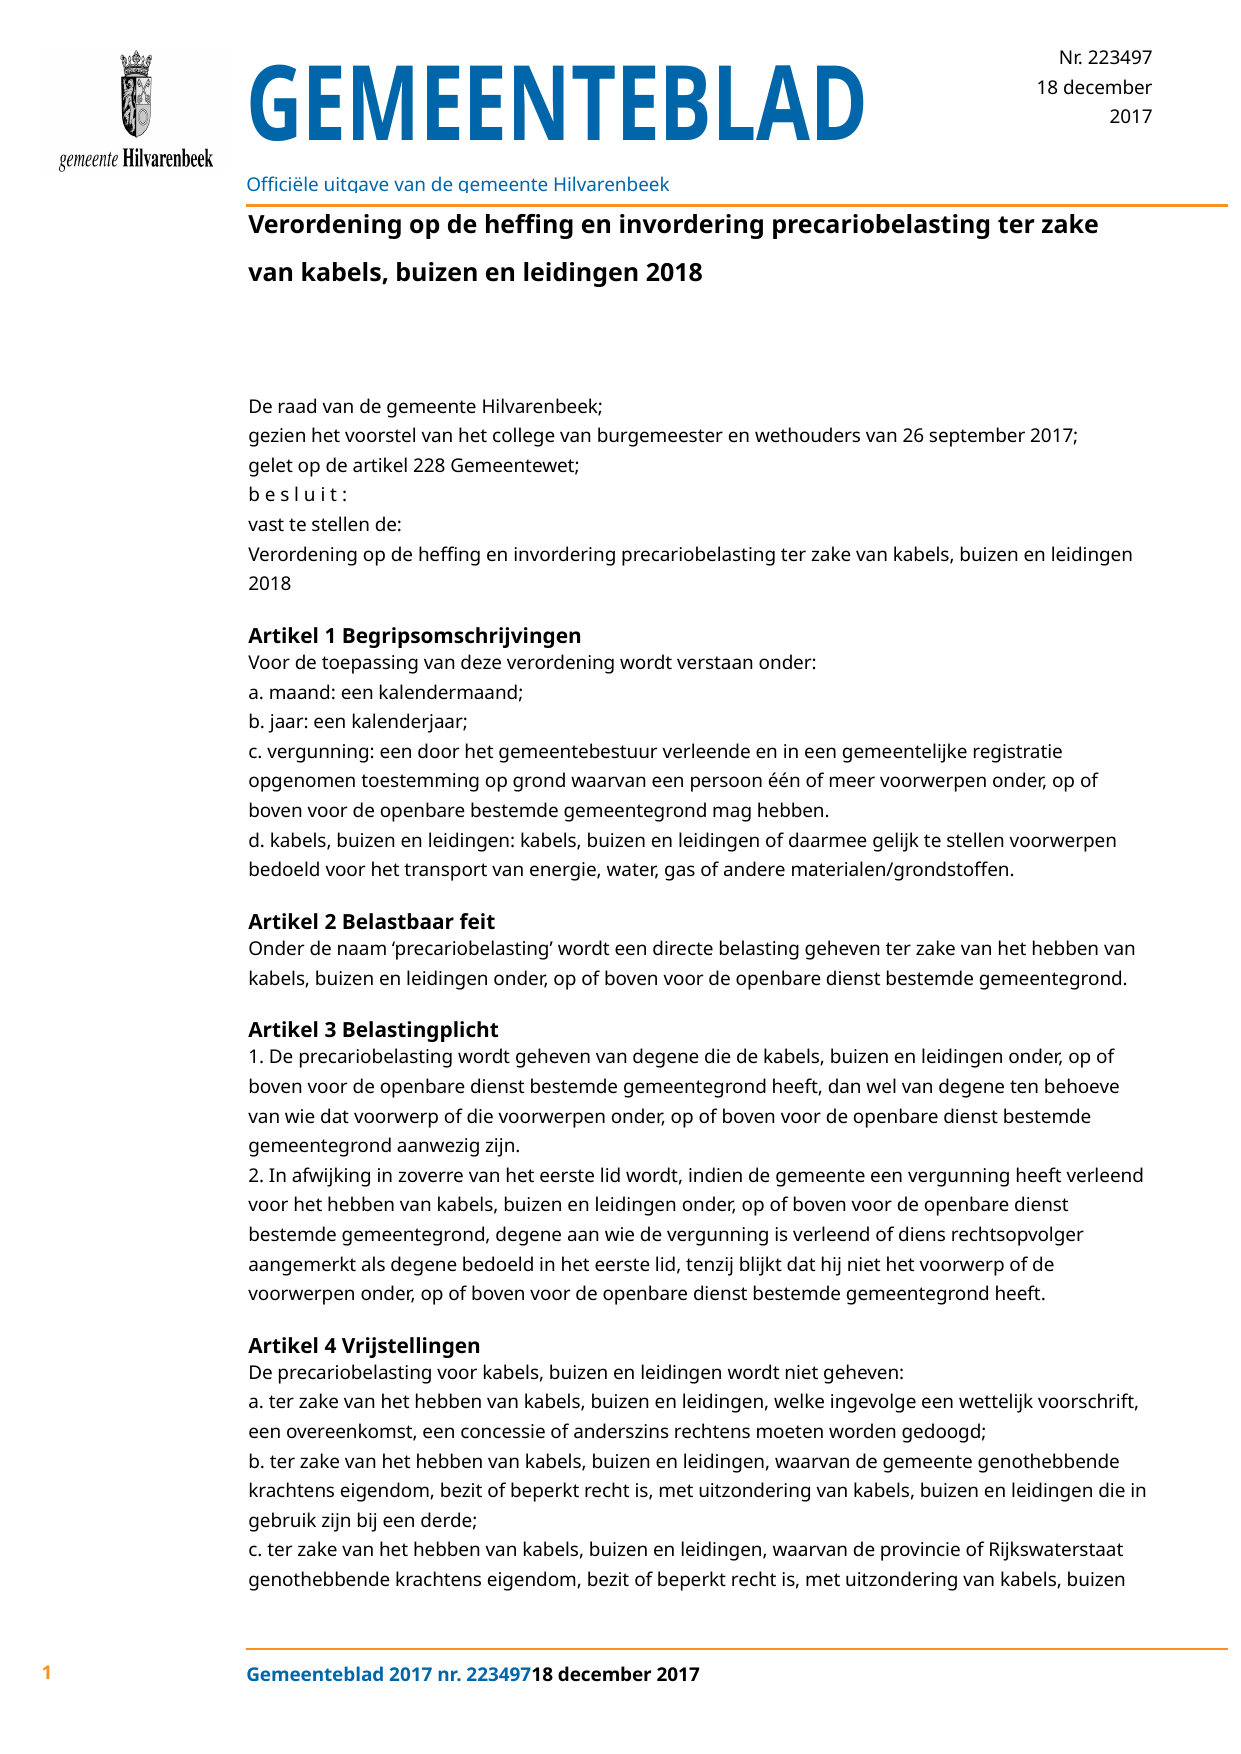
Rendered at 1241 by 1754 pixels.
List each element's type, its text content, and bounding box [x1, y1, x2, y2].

text b e s l u i t : [248, 482, 1152, 507]
text Artikel 3 Belastingplicht [248, 1015, 1152, 1044]
text a. maand: een kalendermaand; [248, 679, 1152, 704]
text c. ter zake van het hebben van kabels, buizen en leidingen, waarvan de provincie of Rijkswaterstaat genothebbende krachtens eigendom, bezit of beperkt recht is, met uitzondering van kabels, buizen [248, 1537, 1152, 1592]
text a. ter zake van het hebben van kabels, buizen en leidingen, welke ingevolge een wettelijk voorschrift, een overeenkomst, een concessie of anderszins rechtens moeten worden gedoogd; [248, 1389, 1152, 1444]
text gezien het voorstel van het college van burgemeester en wethouders van 26 september 2017; [248, 422, 1152, 448]
text Artikel 4 Vrijstellingen [248, 1331, 1152, 1359]
text Artikel 2 Belastbaar feit [248, 907, 1152, 935]
text d. kabels, buizen en leidingen: kabels, buizen en leidingen of daarmee gelijk te stellen voorwerpen bedoeld voor het transport van energie, water, gas of andere materialen/grondstoffen. [248, 827, 1152, 882]
text Artikel 1 Begripsomschrijvingen [248, 621, 1152, 649]
text c. vergunning: een door het gemeentebestuur verleende en in een gemeentelijke registratie opgenomen toestemming op grond waarvan een persoon één of meer voorwerpen onder, op of boven voor de openbare bestemde gemeentegrond mag hebben. [248, 738, 1152, 823]
text De raad van de gemeente Hilvarenbeek; [248, 393, 1152, 419]
text Verordening op de heffing en invordering precariobelasting ter zake van kabels, buizen en leidingen 2018 [248, 207, 1152, 288]
picture [41, 47, 231, 172]
text b. jaar: een kalenderjaar; [248, 708, 1152, 734]
text b. ter zake van het hebben van kabels, buizen en leidingen, waarvan de gemeente genothebbende krachtens eigendom, bezit of beperkt recht is, met uitzondering van kabels, buizen en leidingen die in gebruik zijn bij een derde; [248, 1448, 1152, 1533]
text vast te stellen de: [248, 511, 1152, 537]
text 2. In afwijking in zoverre van het eerste lid wordt, indien de gemeente een vergunning heeft verleend voor het hebben van kabels, buizen en leidingen onder, op of boven voor de openbare dienst bestemde gemeentegrond, degene aan wie de vergunning is verleend of diens rechtsopvolger aangemerkt als degene bedoeld in het eerste lid, tenzij blijkt dat hij niet het voorwerp of de voorwerpen onder, op of boven voor de openbare dienst bestemde gemeentegrond heeft. [248, 1162, 1152, 1306]
text De precariobelasting voor kabels, buizen en leidingen wordt niet geheven: [248, 1359, 1152, 1385]
text Voor de toepassing van deze verordening wordt verstaan onder: [248, 649, 1152, 675]
text gelet op de artikel 228 Gemeentewet; [248, 452, 1152, 478]
text Onder de naam ‘precariobelasting’ wordt een directe belasting geheven ter zake van het hebben van kabels, buizen en leidingen onder, op of boven voor de openbare dienst bestemde gemeentegrond. [248, 935, 1152, 991]
text Verordening op de heffing en invordering precariobelasting ter zake van kabels, buizen en leidingen 2018 [248, 541, 1152, 596]
text 1. De precariobelasting wordt geheven van degene die de kabels, buizen en leidingen onder, op of boven voor de openbare dienst bestemde gemeentegrond heeft, dan wel van degene ten behoeve van wie dat voorwerp of die voorwerpen onder, op of boven voor de openbare dienst bestemde gemeentegrond aanwezig zijn. [248, 1044, 1152, 1158]
